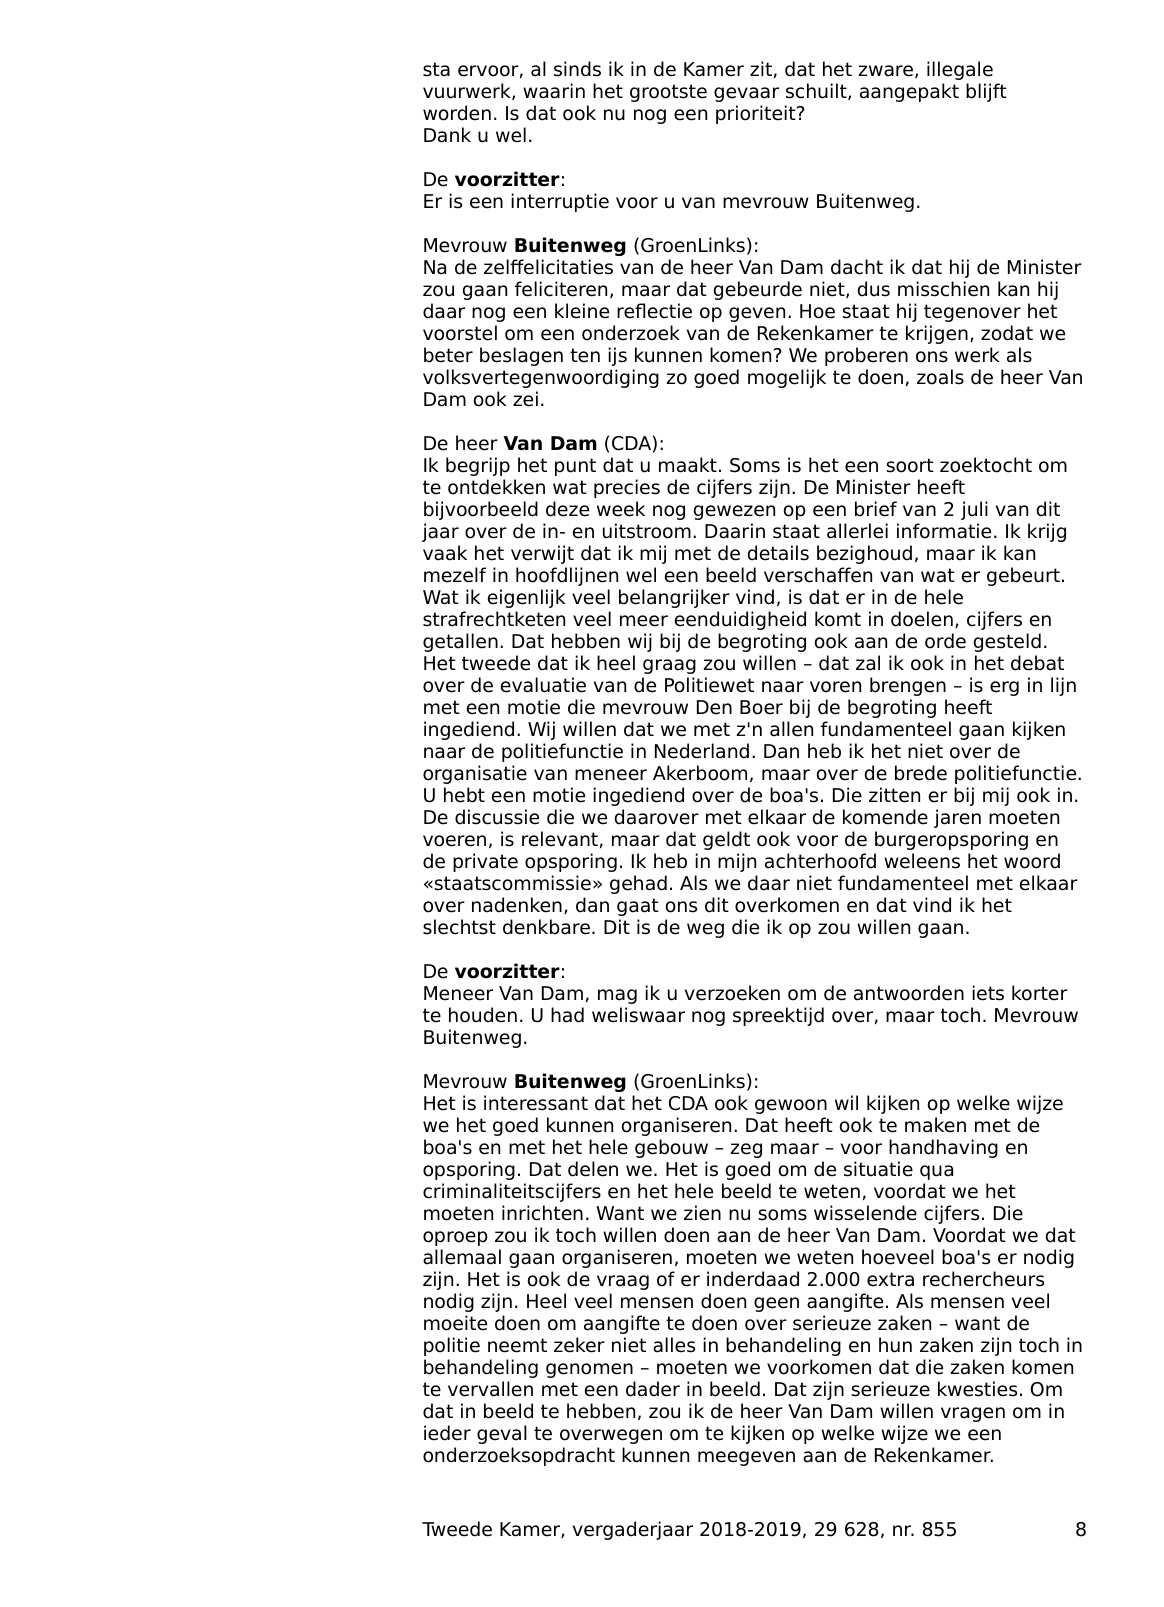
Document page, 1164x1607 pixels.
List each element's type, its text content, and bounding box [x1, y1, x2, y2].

text Het is interessant dat het CDA ook gewoon wil kijken op welke wijze we het goed kunnen organiseren. Dat heeft ook te maken met de boa's en met het hele gebouw – zeg maar – voor handhaving en opsporing. Dat delen we. Het is goed om de situatie qua criminaliteitscijfers en het hele beeld te weten, voordat we het moeten inrichten. Want we zien nu soms wisselende cijfers. Die oproep zou ik toch willen doen aan de heer Van Dam. Voordat we dat allemaal gaan organiseren, moeten we weten hoeveel boa's er nodig zijn. Het is ook de vraag of er inderdaad 2.000 extra rechercheurs nodig zijn. Heel veel mensen doen geen aangifte. Als mensen veel moeite doen om aangifte te doen over serieuze zaken – want de politie neemt zeker niet alles in behandeling en hun zaken zijn toch in behandeling genomen – moeten we voorkomen dat die zaken komen te vervallen met een dader in beeld. Dat zijn serieuze kwesties. Om dat in beeld te hebben, zou ik de heer Van Dam willen vragen om in ieder geval te overwegen om te kijken op welke wijze we een onderzoeksopdracht kunnen meegeven aan de Rekenkamer. [422, 1093, 1087, 1467]
text Na de zelffelicitaties van de heer Van Dam dacht ik dat hij de Minister zou gaan feliciteren, maar dat gebeurde niet, dus misschien kan hij daar nog een kleine reflectie op geven. Hoe staat hij tegenover het voorstel om een onderzoek van de Rekenkamer te krijgen, zodat we beter beslagen ten ijs kunnen komen? We proberen ons werk als volksvertegenwoordiging zo goed mogelijk te doen, zoals de heer Van Dam ook zei. [422, 257, 1087, 411]
text Het tweede dat ik heel graag zou willen – dat zal ik ook in het debat over de evaluatie van de Politiewet naar voren brengen – is erg in lijn met een motie die mevrouw Den Boer bij de begroting heeft ingediend. Wij willen dat we met z'n allen fundamenteel gaan kijken naar de politiefunctie in Nederland. Dan heb ik het niet over de organisatie van meneer Akerboom, maar over de brede politiefunctie. U hebt een motie ingediend over de boa's. Die zitten er bij mij ook in. De discussie die we daarover met elkaar de komende jaren moeten voeren, is relevant, maar dat geldt ook voor de burgeropsporing en de private opsporing. Ik heb in mijn achterhoofd weleens het woord «staatscommissie» gehad. Als we daar niet fundamenteel met elkaar over nadenken, dan gaat ons dit overkomen en dat vind ik het slechtst denkbare. Dit is de weg die ik op zou willen gaan. [422, 653, 1087, 939]
text Dank u wel. [422, 125, 1087, 147]
text De heer Van Dam (CDA): [422, 433, 1087, 455]
text Mevrouw Buitenweg (GroenLinks): [422, 1071, 1087, 1093]
text Mevrouw Buitenweg (GroenLinks): [422, 235, 1087, 257]
text De voorzitter: [422, 961, 1087, 983]
text Meneer Van Dam, mag ik u verzoeken om de antwoorden iets korter te houden. U had weliswaar nog spreektijd over, maar toch. Mevrouw Buitenweg. [422, 983, 1087, 1049]
text Er is een interruptie voor u van mevrouw Buitenweg. [422, 191, 1087, 213]
text De voorzitter: [422, 169, 1087, 191]
text Ik begrijp het punt dat u maakt. Soms is het een soort zoektocht om te ontdekken wat precies de cijfers zijn. De Minister heeft bijvoorbeeld deze week nog gewezen op een brief van 2 juli van dit jaar over de in- en uitstroom. Daarin staat allerlei informatie. Ik krijg vaak het verwijt dat ik mij met de details bezighoud, maar ik kan mezelf in hoofdlijnen wel een beeld verschaffen van wat er gebeurt. Wat ik eigenlijk veel belangrijker vind, is dat er in de hele strafrechtketen veel meer eenduidigheid komt in doelen, cijfers en getallen. Dat hebben wij bij de begroting ook aan de orde gesteld. [422, 455, 1087, 653]
text sta ervoor, al sinds ik in de Kamer zit, dat het zware, illegale vuurwerk, waarin het grootste gevaar schuilt, aangepakt blijft worden. Is dat ook nu nog een prioriteit? [422, 59, 1087, 125]
